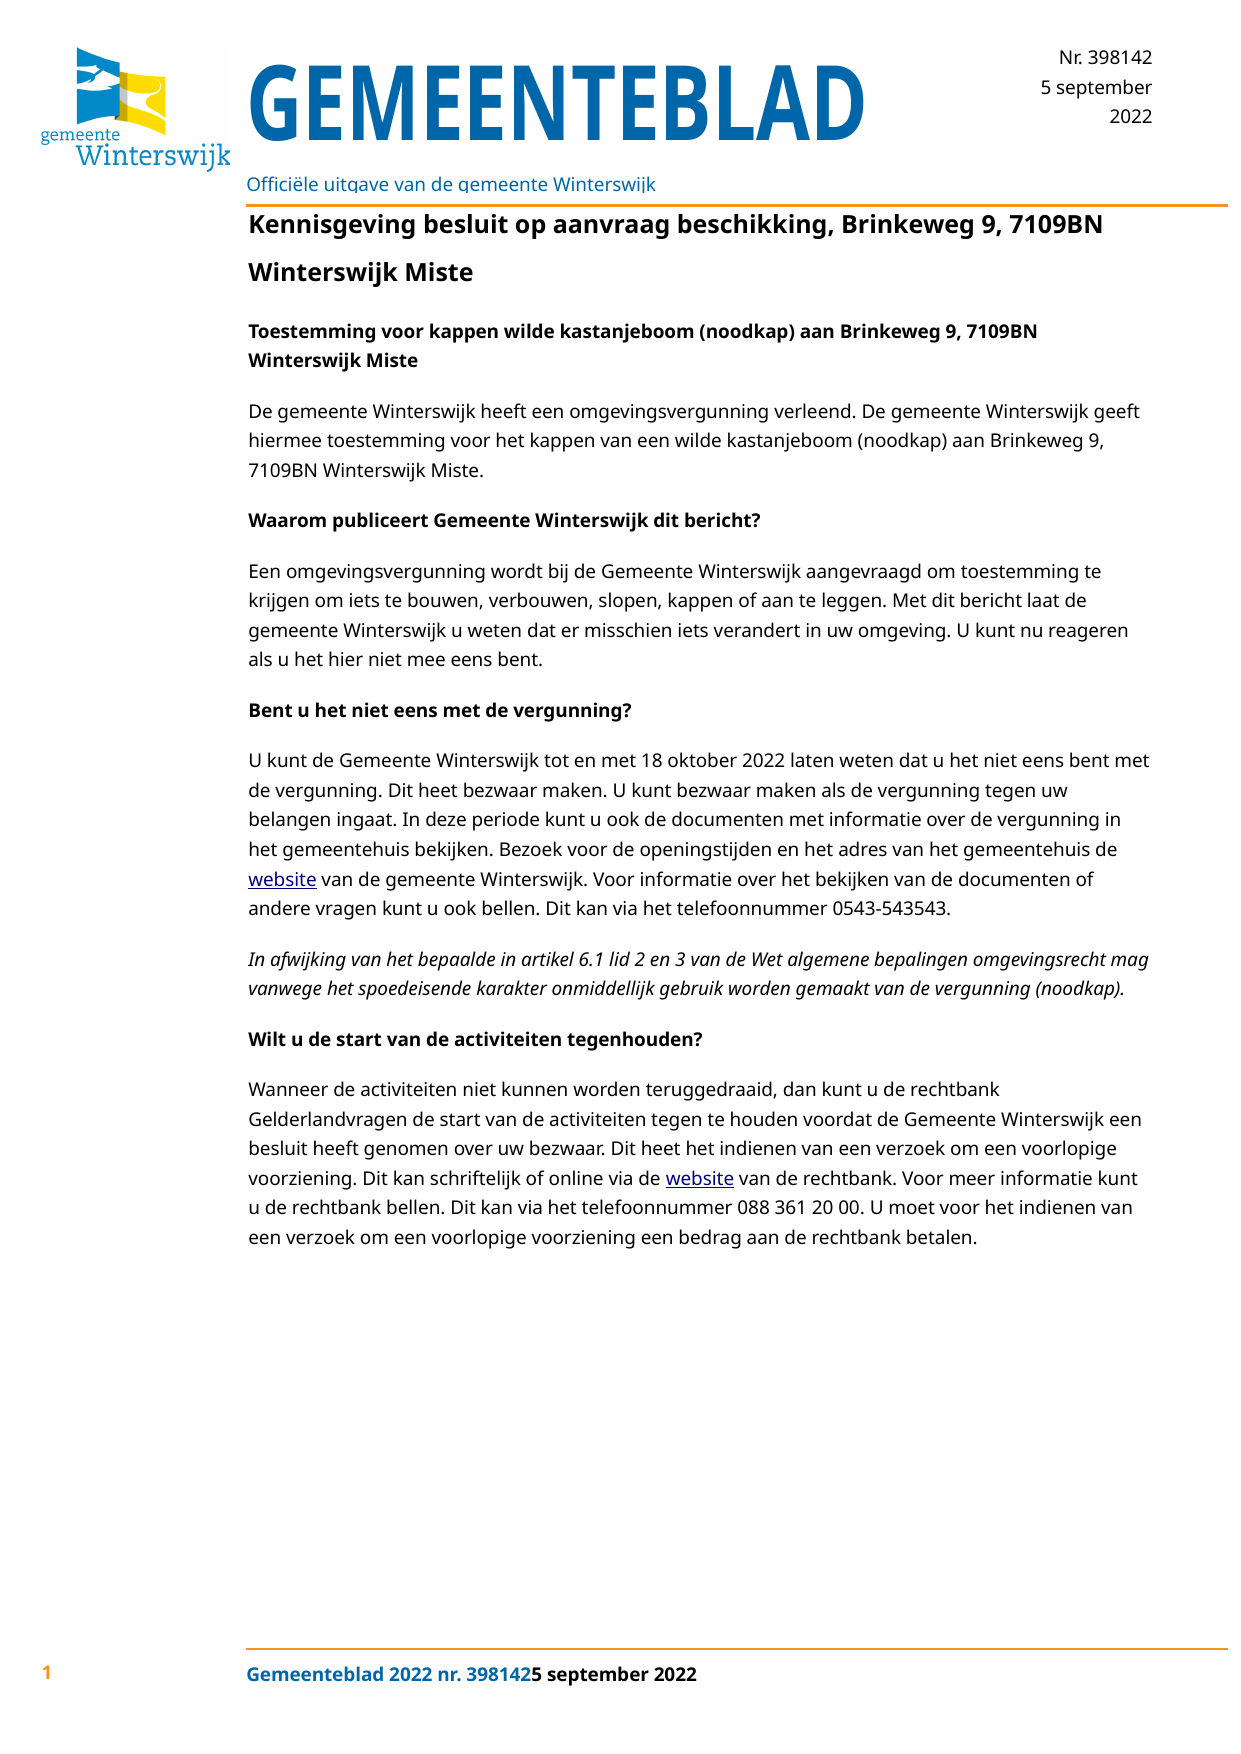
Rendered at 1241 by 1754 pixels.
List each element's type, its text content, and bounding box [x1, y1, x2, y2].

text De gemeente Winterswijk heeft een omgevingsvergunning verleend. De gemeente Winterswijk geeft hiermee toestemming voor het kappen van een wilde kastanjeboom (noodkap) aan Brinkeweg 9, 7109BN Winterswijk Miste. [248, 398, 1152, 483]
text Toestemming voor kappen wilde kastanjeboom (noodkap) aan Brinkeweg 9, 7109BN Winterswijk Miste [248, 318, 1152, 373]
text U kunt de Gemeente Winterswijk tot en met 18 oktober 2022 laten weten dat u het niet eens bent met de vergunning. Dit heet bezwaar maken. U kunt bezwaar maken als de vergunning tegen uw belangen ingaat. In deze periode kunt u ook de documenten met informatie over de vergunning in het gemeentehuis bekijken. Bezoek voor de openingstijden en het adres van het gemeentehuis de website van de gemeente Winterswijk. Voor informatie over het bekijken van de documenten of andere vragen kunt u ook bellen. Dit kan via het telefoonnummer 0543-543543. [248, 747, 1152, 921]
text Bent u het niet eens met de vergunning? [248, 697, 1152, 723]
text Waarom publiceert Gemeente Winterswijk dit bericht? [248, 507, 1152, 533]
picture [41, 47, 231, 172]
text Wanneer de activiteiten niet kunnen worden teruggedraaid, dan kunt u de rechtbank Gelderlandvragen de start van de activiteiten tegen te houden voordat de Gemeente Winterswijk een besluit heeft genomen over uw bezwaar. Dit heet het indienen van een verzoek om een voorlopige voorziening. Dit kan schriftelijk of online via de website van de rechtbank. Voor meer informatie kunt u de rechtbank bellen. Dit kan via het telefoonnummer 088 361 20 00. U moet voor het indienen van een verzoek om een voorlopige voorziening een bedrag aan de rechtbank betalen. [248, 1076, 1152, 1250]
text In afwijking van het bepaalde in artikel 6.1 lid 2 en 3 van de Wet algemene bepalingen omgevingsrecht mag vanwege het spoedeisende karakter onmiddellijk gebruik worden gemaakt van de vergunning (noodkap). [248, 946, 1152, 1001]
text Een omgevingsvergunning wordt bij de Gemeente Winterswijk aangevraagd om toestemming te krijgen om iets te bouwen, verbouwen, slopen, kappen of aan te leggen. Met dit bericht laat de gemeente Winterswijk u weten dat er misschien iets verandert in uw omgeving. U kunt nu reageren als u het hier niet mee eens bent. [248, 558, 1152, 672]
text Wilt u de start van de activiteiten tegenhouden? [248, 1026, 1152, 1052]
picture [225, 153, 231, 162]
text Kennisgeving besluit op aanvraag beschikking, Brinkeweg 9, 7109BN Winterswijk Miste [248, 207, 1152, 288]
